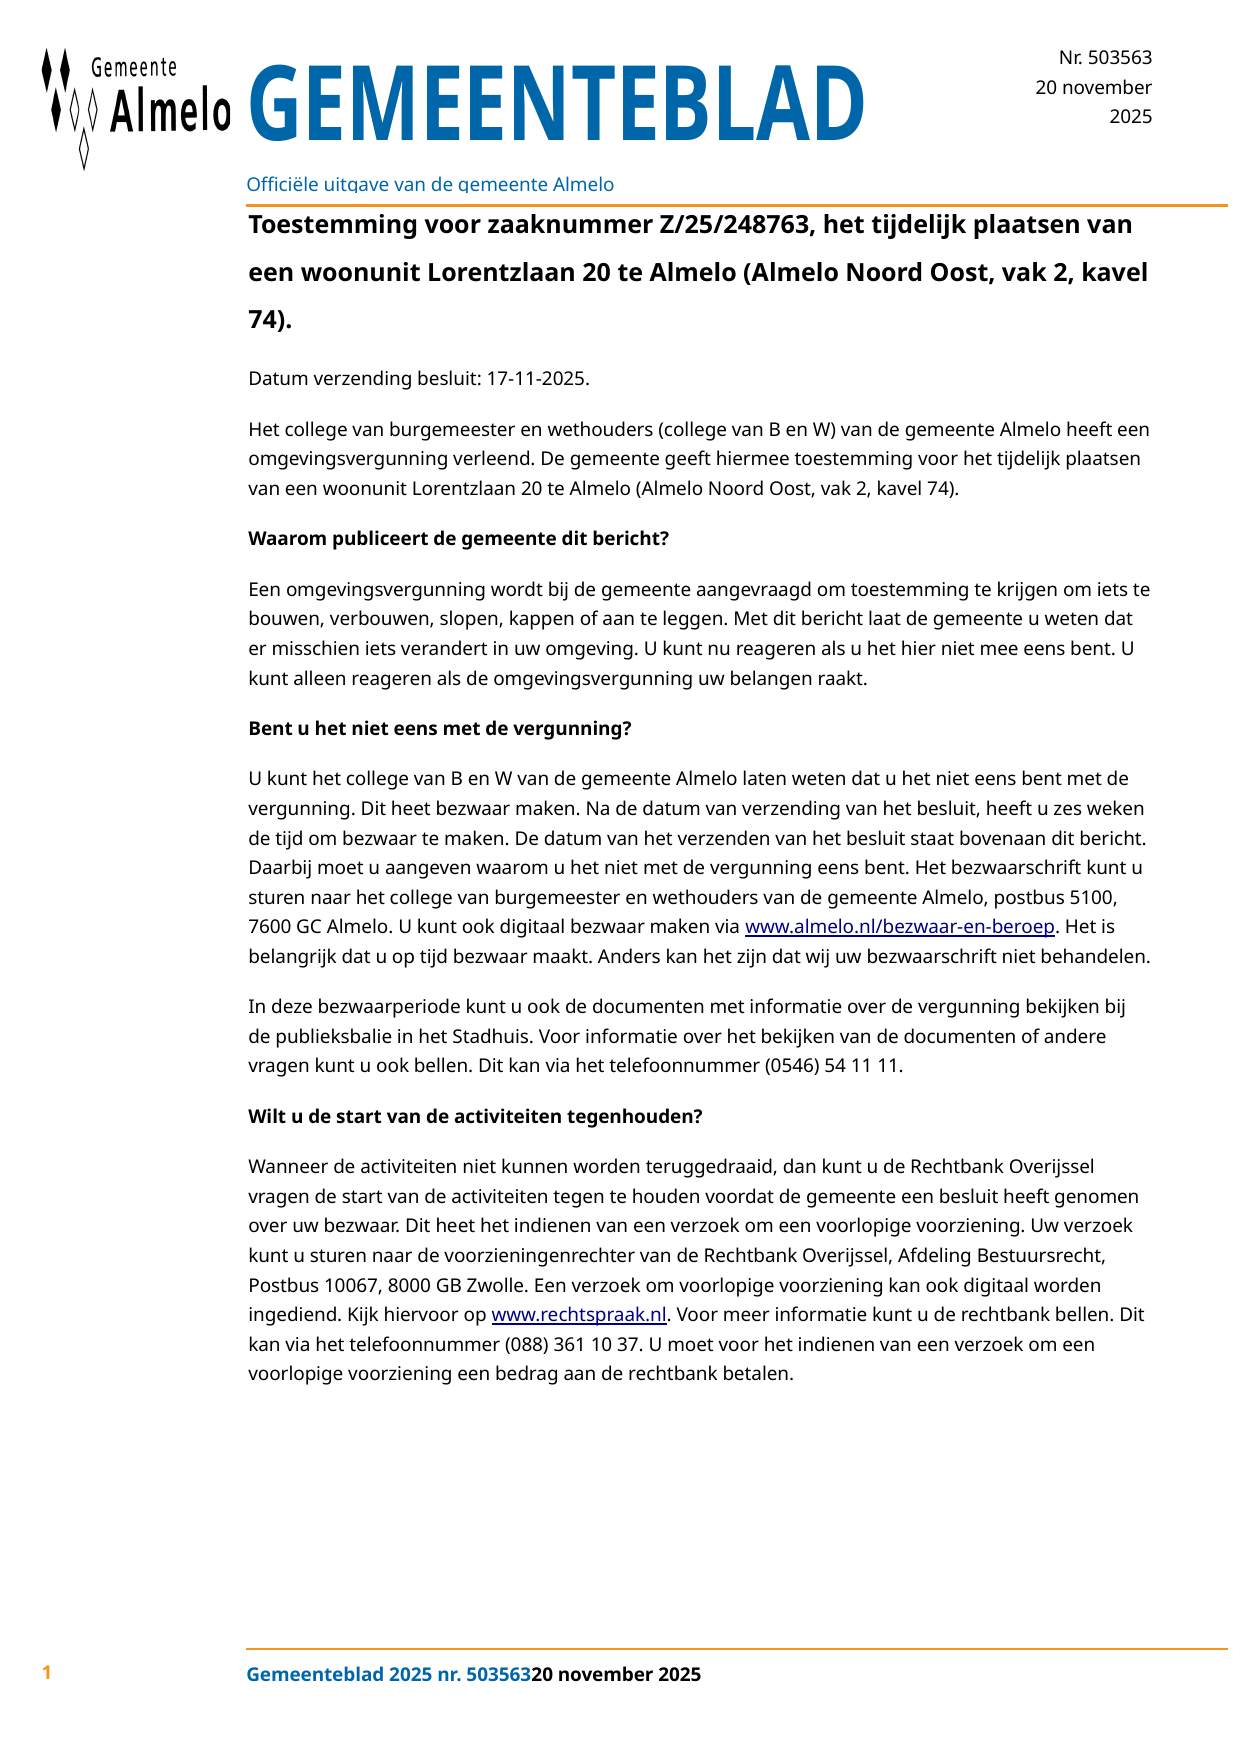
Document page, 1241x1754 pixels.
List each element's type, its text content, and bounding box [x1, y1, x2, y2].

text U kunt het college van B en W van de gemeente Almelo laten weten dat u het niet eens bent met de vergunning. Dit heet bezwaar maken. Na de datum van verzending van het besluit, heeft u zes weken de tijd om bezwaar te maken. De datum van het verzenden van het besluit staat bovenaan dit bericht. Daarbij moet u aangeven waarom u het niet met de vergunning eens bent. Het bezwaarschrift kunt u sturen naar het college van burgemeester en wethouders van de gemeente Almelo, postbus 5100, 7600 GC Almelo. U kunt ook digitaal bezwaar maken via www.almelo.nl/bezwaar-en-beroep. Het is belangrijk dat u op tijd bezwaar maakt. Anders kan het zijn dat wij uw bezwaarschrift niet behandelen. [248, 766, 1152, 969]
text Wanneer de activiteiten niet kunnen worden teruggedraaid, dan kunt u de Rechtbank Overijssel vragen de start van de activiteiten tegen te houden voordat de gemeente een besluit heeft genomen over uw bezwaar. Dit heet het indienen van een verzoek om een voorlopige voorziening. Uw verzoek kunt u sturen naar de voorzieningenrechter van de Rechtbank Overijssel, Afdeling Bestuursrecht, Postbus 10067, 8000 GB Zwolle. Een verzoek om voorlopige voorziening kan ook digitaal worden ingediend. Kijk hiervoor op www.rechtspraak.nl. Voor meer informatie kunt u de rechtbank bellen. Dit kan via het telefoonnummer (088) 361 10 37. U moet voor het indienen van een verzoek om een voorlopige voorziening een bedrag aan de rechtbank betalen. [248, 1153, 1152, 1386]
text Bent u het niet eens met de vergunning? [248, 715, 1152, 741]
text In deze bezwaarperiode kunt u ook de documenten met informatie over de vergunning bekijken bij de publieksbalie in het Stadhuis. Voor informatie over het bekijken van de documenten of andere vragen kunt u ook bellen. Dit kan via het telefoonnummer (0546) 54 11 11. [248, 993, 1152, 1078]
text Datum verzending besluit: 17-11-2025. [248, 366, 1152, 391]
text Een omgevingsvergunning wordt bij de gemeente aangevraagd om toestemming te krijgen om iets te bouwen, verbouwen, slopen, kappen of aan te leggen. Met dit bericht laat de gemeente u weten dat er misschien iets verandert in uw omgeving. U kunt nu reageren als u het hier niet mee eens bent. U kunt alleen reageren als de omgevingsvergunning uw belangen raakt. [248, 576, 1152, 690]
text Wilt u de start van de activiteiten tegenhouden? [248, 1103, 1152, 1129]
picture [41, 47, 231, 172]
text Het college van burgemeester en wethouders (college van B en W) van de gemeente Almelo heeft een omgevingsvergunning verleend. De gemeente geeft hiermee toestemming voor het tijdelijk plaatsen van een woonunit Lorentzlaan 20 te Almelo (Almelo Noord Oost, vak 2, kavel 74). [248, 416, 1152, 501]
text Waarom publiceert de gemeente dit bericht? [248, 526, 1152, 551]
text Toestemming voor zaaknummer Z/25/248763, het tijdelijk plaatsen van een woonunit Lorentzlaan 20 te Almelo (Almelo Noord Oost, vak 2, kavel 74). [248, 207, 1152, 336]
